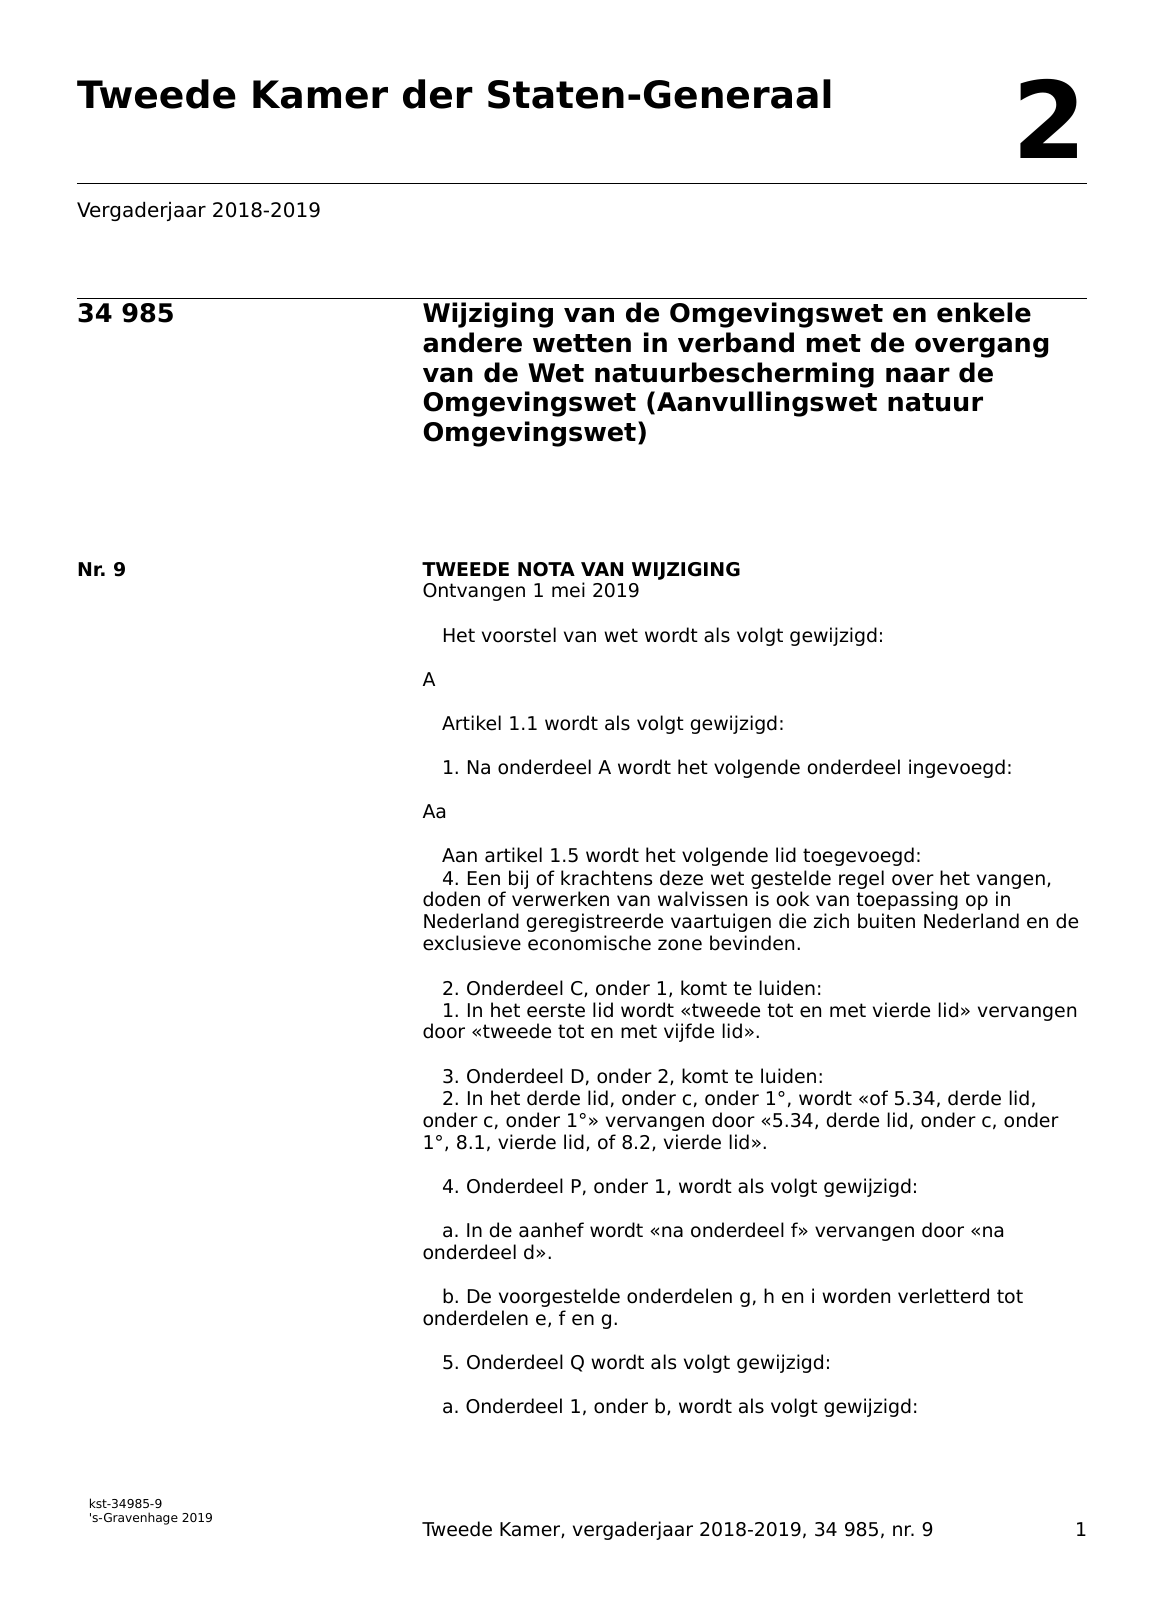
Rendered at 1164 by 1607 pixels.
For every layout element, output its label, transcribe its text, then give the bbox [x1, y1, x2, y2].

table_header Tweede Kamer der Staten-Generaal [77, 59, 886, 183]
text 2. In het derde lid, onder c, onder 1°, wordt «of 5.34, derde lid, onder c, onder 1°» vervangen door «5.34, derde lid, onder c, onder 1°, 8.1, vierde lid, of 8.2, vierde lid». [422, 1088, 1087, 1153]
text 3. Onderdeel D, onder 2, komt te luiden: [422, 1066, 1087, 1088]
text a. Onderdeel 1, onder b, wordt als volgt gewijzigd: [422, 1396, 1087, 1418]
subtitle A [422, 669, 1087, 691]
subtitle Aa [422, 801, 1087, 823]
text kst-34985-9 [88, 1497, 323, 1511]
text b. De voorgestelde onderdelen g, h en i worden verletterd tot onderdelen e, f en g. [422, 1286, 1087, 1330]
text a. In de aanhef wordt «na onderdeel f» vervangen door «na onderdeel d». [422, 1220, 1087, 1264]
text 1. Na onderdeel A wordt het volgende onderdeel ingevoegd: [422, 757, 1087, 779]
text Aan artikel 1.5 wordt het volgende lid toegevoegd: [422, 845, 1087, 867]
text 1. In het eerste lid wordt «tweede tot en met vierde lid» vervangen door «tweede tot en met vijfde lid». [422, 999, 1087, 1043]
table_header 2 [886, 59, 1087, 183]
text 4. Een bij of krachtens deze wet gestelde regel over het vangen, doden of verwerken van walvissen is ook van toepassing op in Nederland geregistreerde vaartuigen die zich buiten Nederland en de exclusieve economische zone bevinden. [422, 867, 1087, 955]
text Het voorstel van wet wordt als volgt gewijzigd: [422, 624, 1087, 647]
text 4. Onderdeel P, onder 1, wordt als volgt gewijzigd: [422, 1176, 1087, 1198]
text Artikel 1.1 wordt als volgt gewijzigd: [422, 713, 1087, 735]
table_cell Vergaderjaar 2018-2019 [77, 184, 1087, 298]
subtitle Nr. 9 TWEEDE NOTA VAN WIJZIGING [77, 558, 1087, 580]
text 's-Gravenhage 2019 [88, 1511, 323, 1525]
text 5. Onderdeel Q wordt als volgt gewijzigd: [422, 1352, 1087, 1374]
text 2. Onderdeel C, onder 1, komt te luiden: [422, 977, 1087, 999]
text Ontvangen 1 mei 2019 [422, 580, 1087, 602]
subtitle 34 985 Wijziging van de Omgevingswet en enkele andere wetten in verband met de overgang van de Wet natuurbescherming naar de Omgevingswet (Aanvullingswet natuur Omgevingswet) [77, 299, 1087, 447]
